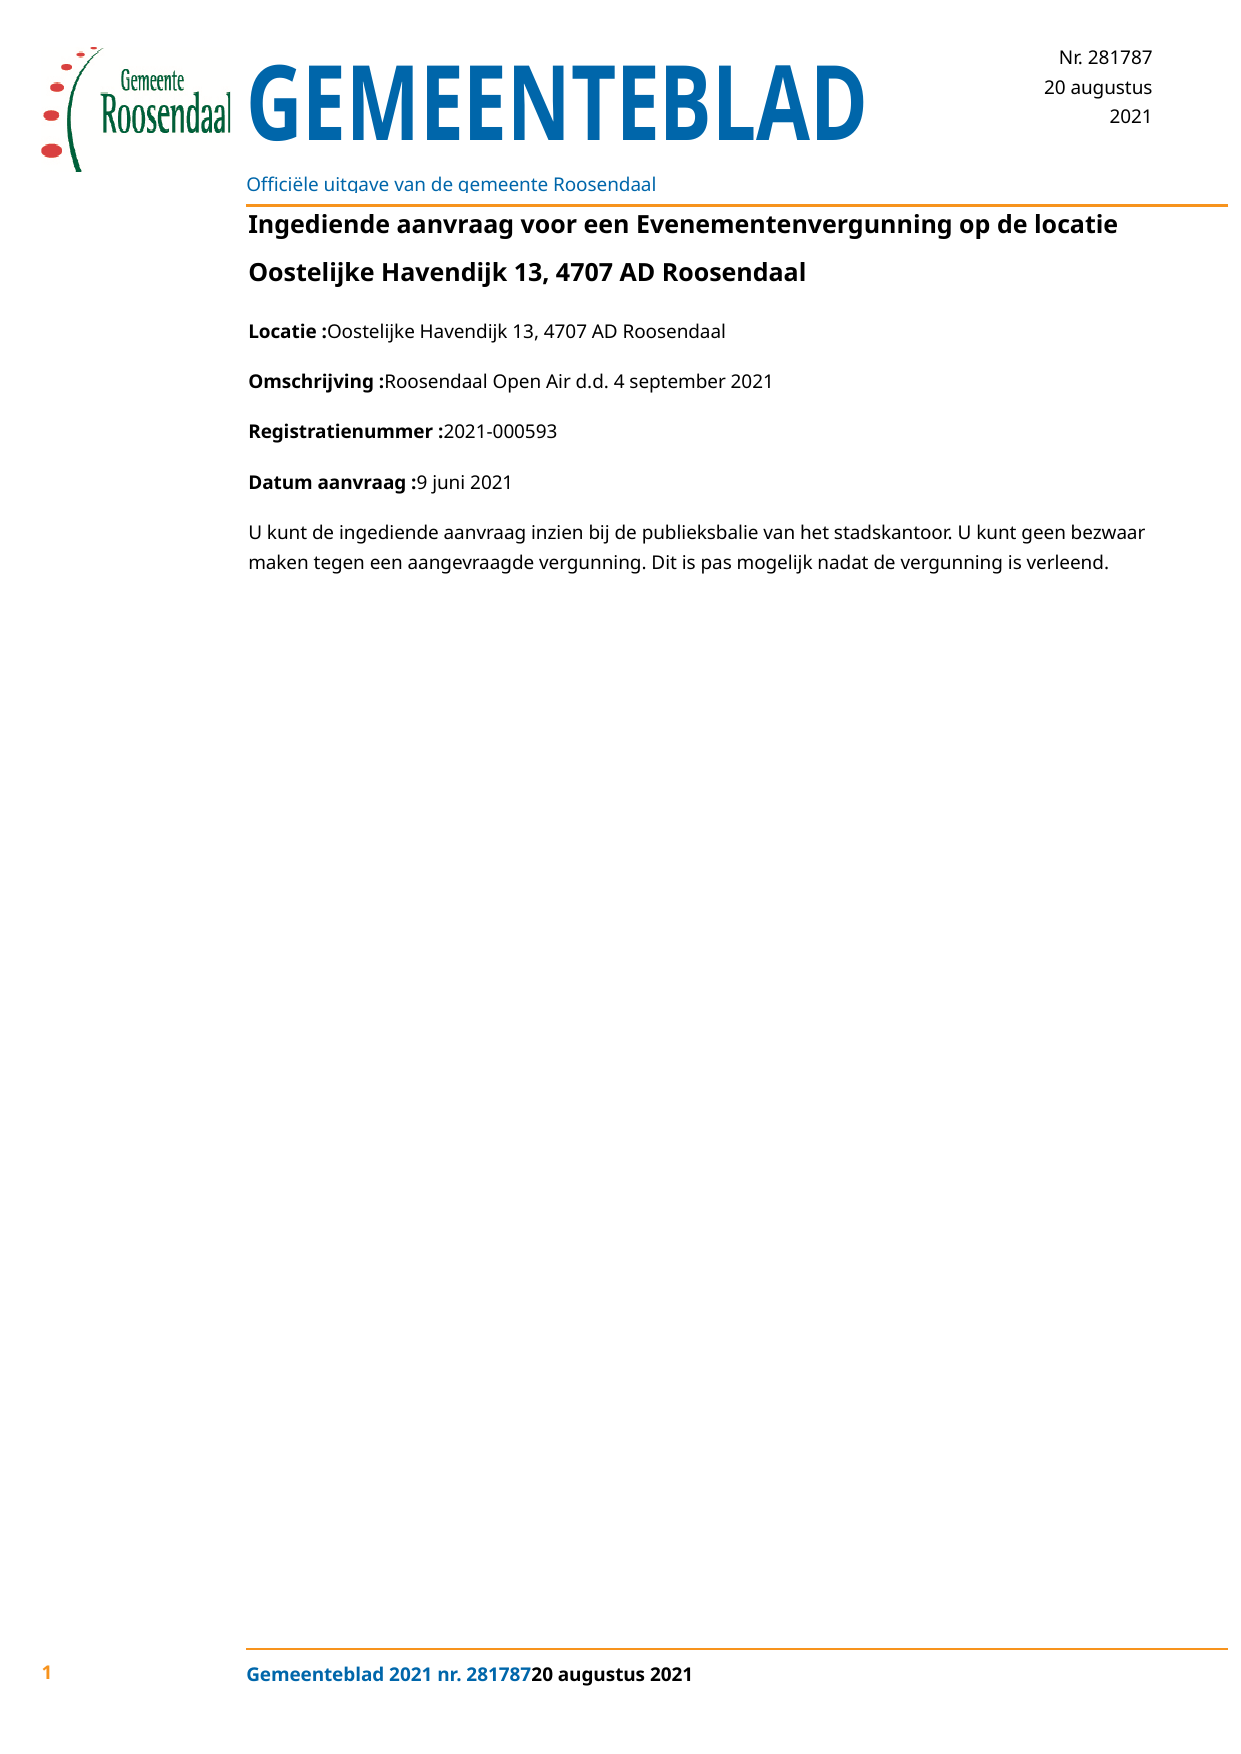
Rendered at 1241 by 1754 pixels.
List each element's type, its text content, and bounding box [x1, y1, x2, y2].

text Ingediende aanvraag voor een Evenementenvergunning op de locatie Oostelijke Havendijk 13, 4707 AD Roosendaal [248, 207, 1152, 288]
text U kunt de ingediende aanvraag inzien bij de publieksbalie van het stadskantoor. U kunt geen bezwaar maken tegen een aangevraagde vergunning. Dit is pas mogelijk nadat de vergunning is verleend. [248, 519, 1152, 575]
text Locatie :Oostelijke Havendijk 13, 4707 AD Roosendaal [248, 318, 1152, 344]
text Registratienummer :2021-000593 [248, 419, 1152, 444]
text Omschrijving :Roosendaal Open Air d.d. 4 september 2021 [248, 368, 1152, 394]
picture [41, 47, 231, 172]
text Datum aanvraag :9 juni 2021 [248, 469, 1152, 495]
